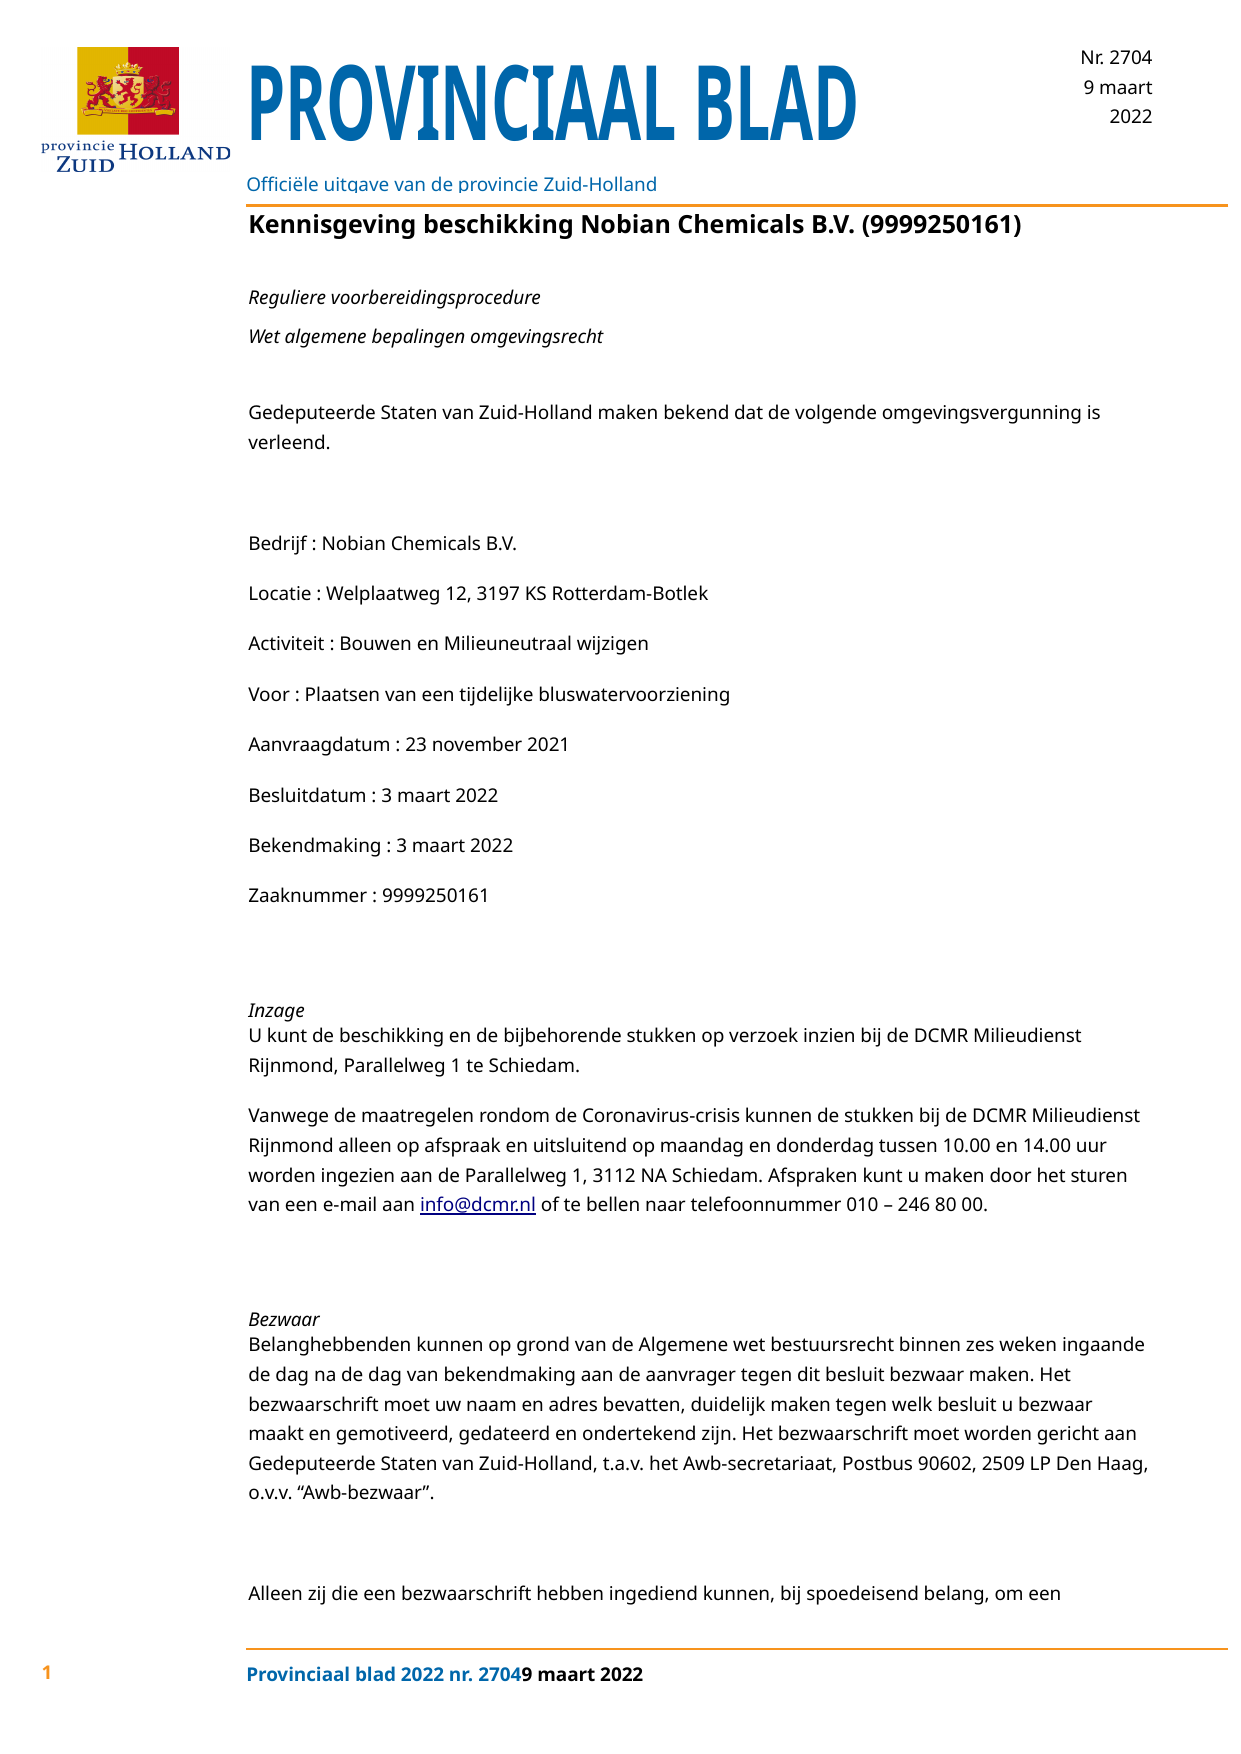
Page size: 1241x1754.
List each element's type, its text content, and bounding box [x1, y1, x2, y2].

text Besluitdatum : 3 maart 2022 [248, 782, 1152, 807]
text Vanwege de maatregelen rondom de Coronavirus-crisis kunnen de stukken bij de DCMR Milieudienst Rijnmond alleen op afspraak en uitsluitend op maandag en donderdag tussen 10.00 en 14.00 uur worden ingezien aan de Parallelweg 1, 3112 NA Schiedam. Afspraken kunt u maken door het sturen van een e-mail aan info@dcmr.nl of te bellen naar telefoonnummer 010 – 246 80 00. [248, 1103, 1152, 1217]
text Bezwaar [248, 1306, 1152, 1332]
text Activiteit : Bouwen en Milieuneutraal wijzigen [248, 631, 1152, 656]
text Locatie : Welplaatweg 12, 3197 KS Rotterdam-Botlek [248, 580, 1152, 606]
text Kennisgeving beschikking Nobian Chemicals B.V. (9999250161) [248, 207, 1152, 241]
text Inzage [248, 997, 1152, 1023]
text U kunt de beschikking en de bijbehorende stukken op verzoek inzien bij de DCMR Milieudienst Rijnmond, Parallelweg 1 te Schiedam. [248, 1023, 1152, 1078]
text Wet algemene bepalingen omgevingsrecht [248, 323, 1152, 349]
text Bedrijf : Nobian Chemicals B.V. [248, 530, 1152, 555]
text Belanghebbenden kunnen op grond van de Algemene wet bestuursrecht binnen zes weken ingaande de dag na de dag van bekendmaking aan de aanvrager tegen dit besluit bezwaar maken. Het bezwaarschrift moet uw naam en adres bevatten, duidelijk maken tegen welk besluit u bezwaar maakt en gemotiveerd, gedateerd en ondertekend zijn. Het bezwaarschrift moet worden gericht aan Gedeputeerde Staten van Zuid-Holland, t.a.v. het Awb-secretariaat, Postbus 90602, 2509 LP Den Haag, o.v.v. “Awb-bezwaar”. [248, 1332, 1152, 1505]
text Bekendmaking : 3 maart 2022 [248, 832, 1152, 858]
text Zaaknummer : 9999250161 [248, 883, 1152, 908]
text Reguliere voorbereidingsprocedure [248, 284, 1152, 309]
text Gedeputeerde Staten van Zuid-Holland maken bekend dat de volgende omgevingsvergunning is verleend. [248, 399, 1152, 454]
picture [41, 47, 231, 172]
text Aanvraagdatum : 23 november 2021 [248, 731, 1152, 757]
text Voor : Plaatsen van een tijdelijke bluswatervoorziening [248, 681, 1152, 707]
text Alleen zij die een bezwaarschrift hebben ingediend kunnen, bij spoedeisend belang, om een [248, 1580, 1152, 1606]
